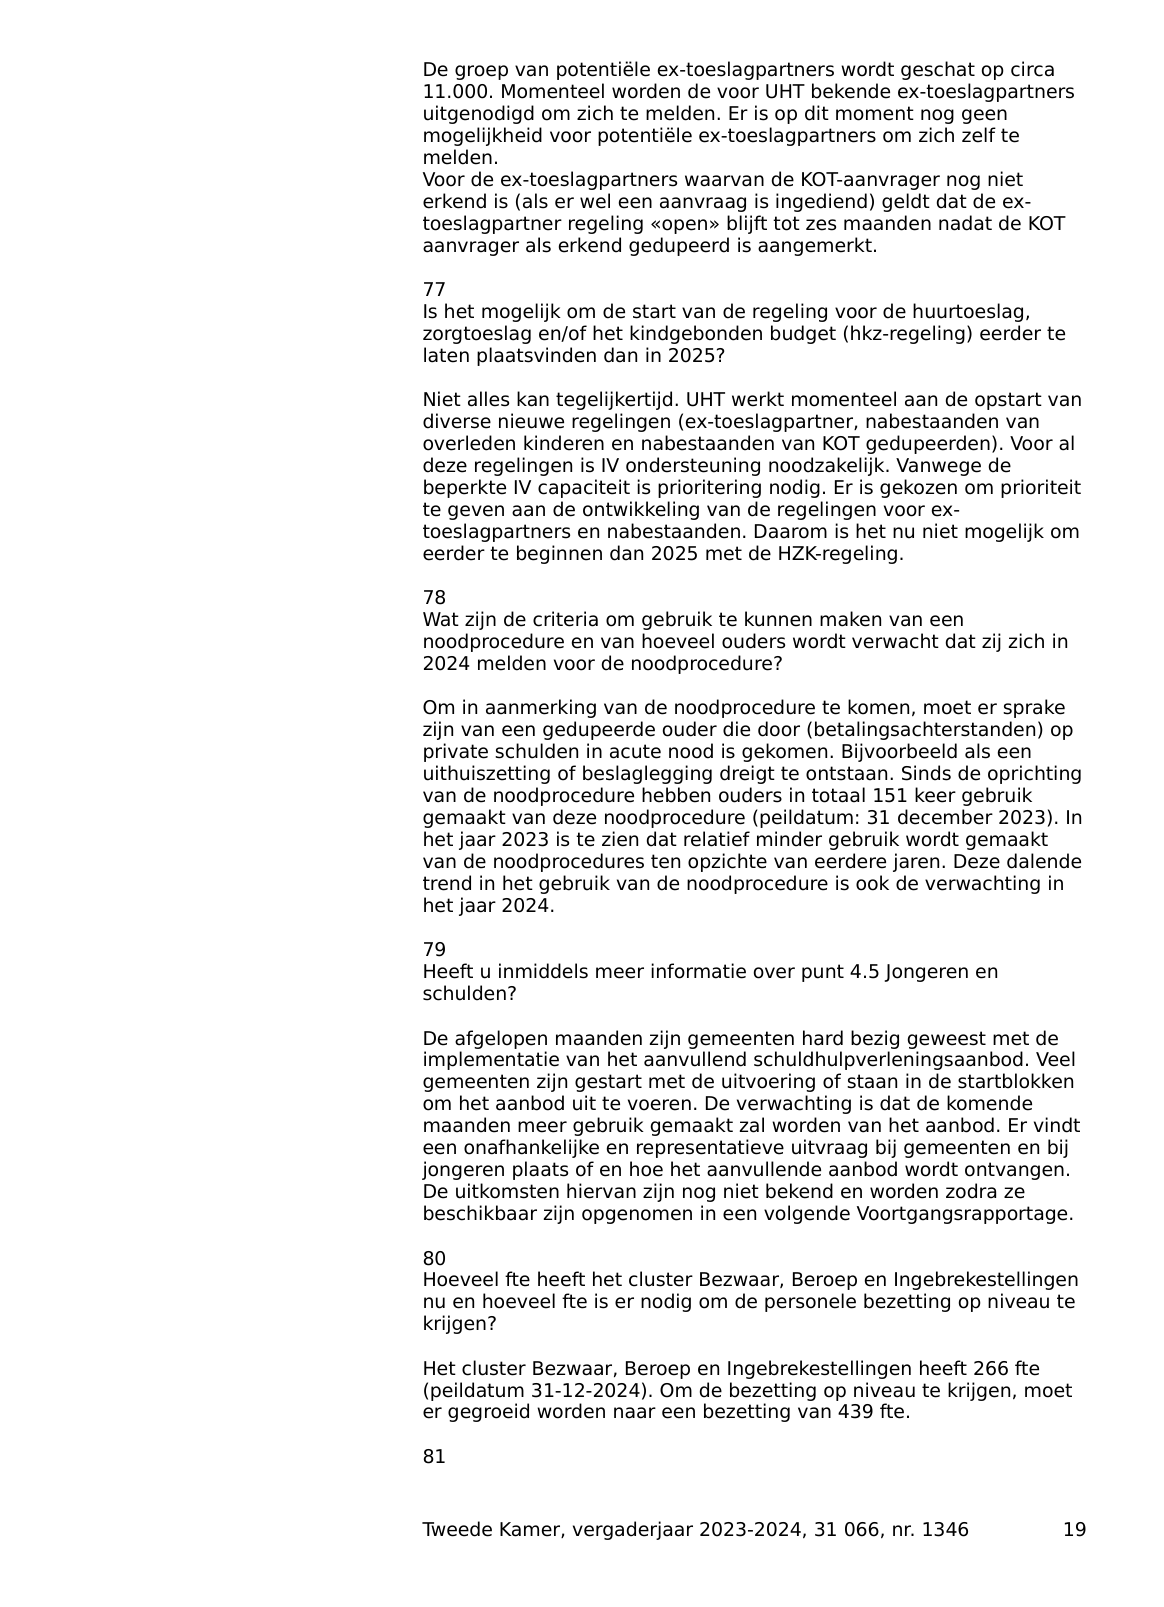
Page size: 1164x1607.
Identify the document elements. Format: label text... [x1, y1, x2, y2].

text Het cluster Bezwaar, Beroep en Ingebrekestellingen heeft 266 fte (peildatum 31-12-2024). Om de bezetting op niveau te krijgen, moet er gegroeid worden naar een bezetting van 439 fte. [422, 1357, 1087, 1423]
text 79 [422, 939, 1087, 961]
text Heeft u inmiddels meer informatie over punt 4.5 Jongeren en schulden? [422, 961, 1087, 1005]
text Wat zijn de criteria om gebruik te kunnen maken van een noodprocedure en van hoeveel ouders wordt verwacht dat zij zich in 2024 melden voor de noodprocedure? [422, 609, 1087, 675]
text Niet alles kan tegelijkertijd. UHT werkt momenteel aan de opstart van diverse nieuwe regelingen (ex-toeslagpartner, nabestaanden van overleden kinderen en nabestaanden van KOT gedupeerden). Voor al deze regelingen is IV ondersteuning noodzakelijk. Vanwege de beperkte IV capaciteit is prioritering nodig. Er is gekozen om prioriteit te geven aan de ontwikkeling van de regelingen voor ex-toeslagpartners en nabestaanden. Daarom is het nu niet mogelijk om eerder te beginnen dan 2025 met de HZK-regeling. [422, 389, 1087, 565]
text De afgelopen maanden zijn gemeenten hard bezig geweest met de implementatie van het aanvullend schuldhulpverleningsaanbod. Veel gemeenten zijn gestart met de uitvoering of staan in de startblokken om het aanbod uit te voeren. De verwachting is dat de komende maanden meer gebruik gemaakt zal worden van het aanbod. Er vindt een onafhankelijke en representatieve uitvraag bij gemeenten en bij jongeren plaats of en hoe het aanvullende aanbod wordt ontvangen. De uitkomsten hiervan zijn nog niet bekend en worden zodra ze beschikbaar zijn opgenomen in een volgende Voortgangsrapportage. [422, 1027, 1087, 1225]
text De groep van potentiële ex-toeslagpartners wordt geschat op circa 11.000. Momenteel worden de voor UHT bekende ex-toeslagpartners uitgenodigd om zich te melden. Er is op dit moment nog geen mogelijkheid voor potentiële ex-toeslagpartners om zich zelf te melden. [422, 59, 1087, 169]
text 80 [422, 1247, 1087, 1269]
text 81 [422, 1446, 1087, 1468]
text Hoeveel fte heeft het cluster Bezwaar, Beroep en Ingebrekestellingen nu en hoeveel fte is er nodig om de personele bezetting op niveau te krijgen? [422, 1269, 1087, 1335]
text Voor de ex-toeslagpartners waarvan de KOT-aanvrager nog niet erkend is (als er wel een aanvraag is ingediend) geldt dat de ex-toeslagpartner regeling «open» blijft tot zes maanden nadat de KOT aanvrager als erkend gedupeerd is aangemerkt. [422, 169, 1087, 257]
text Om in aanmerking van de noodprocedure te komen, moet er sprake zijn van een gedupeerde ouder die door (betalingsachterstanden) op private schulden in acute nood is gekomen. Bijvoorbeeld als een uithuiszetting of beslaglegging dreigt te ontstaan. Sinds de oprichting van de noodprocedure hebben ouders in totaal 151 keer gebruik gemaakt van deze noodprocedure (peildatum: 31 december 2023). In het jaar 2023 is te zien dat relatief minder gebruik wordt gemaakt van de noodprocedures ten opzichte van eerdere jaren. Deze dalende trend in het gebruik van de noodprocedure is ook de verwachting in het jaar 2024. [422, 697, 1087, 917]
text 78 [422, 587, 1087, 609]
text 77 [422, 279, 1087, 301]
text Is het mogelijk om de start van de regeling voor de huurtoeslag, zorgtoeslag en/of het kindgebonden budget (hkz-regeling) eerder te laten plaatsvinden dan in 2025? [422, 301, 1087, 367]
